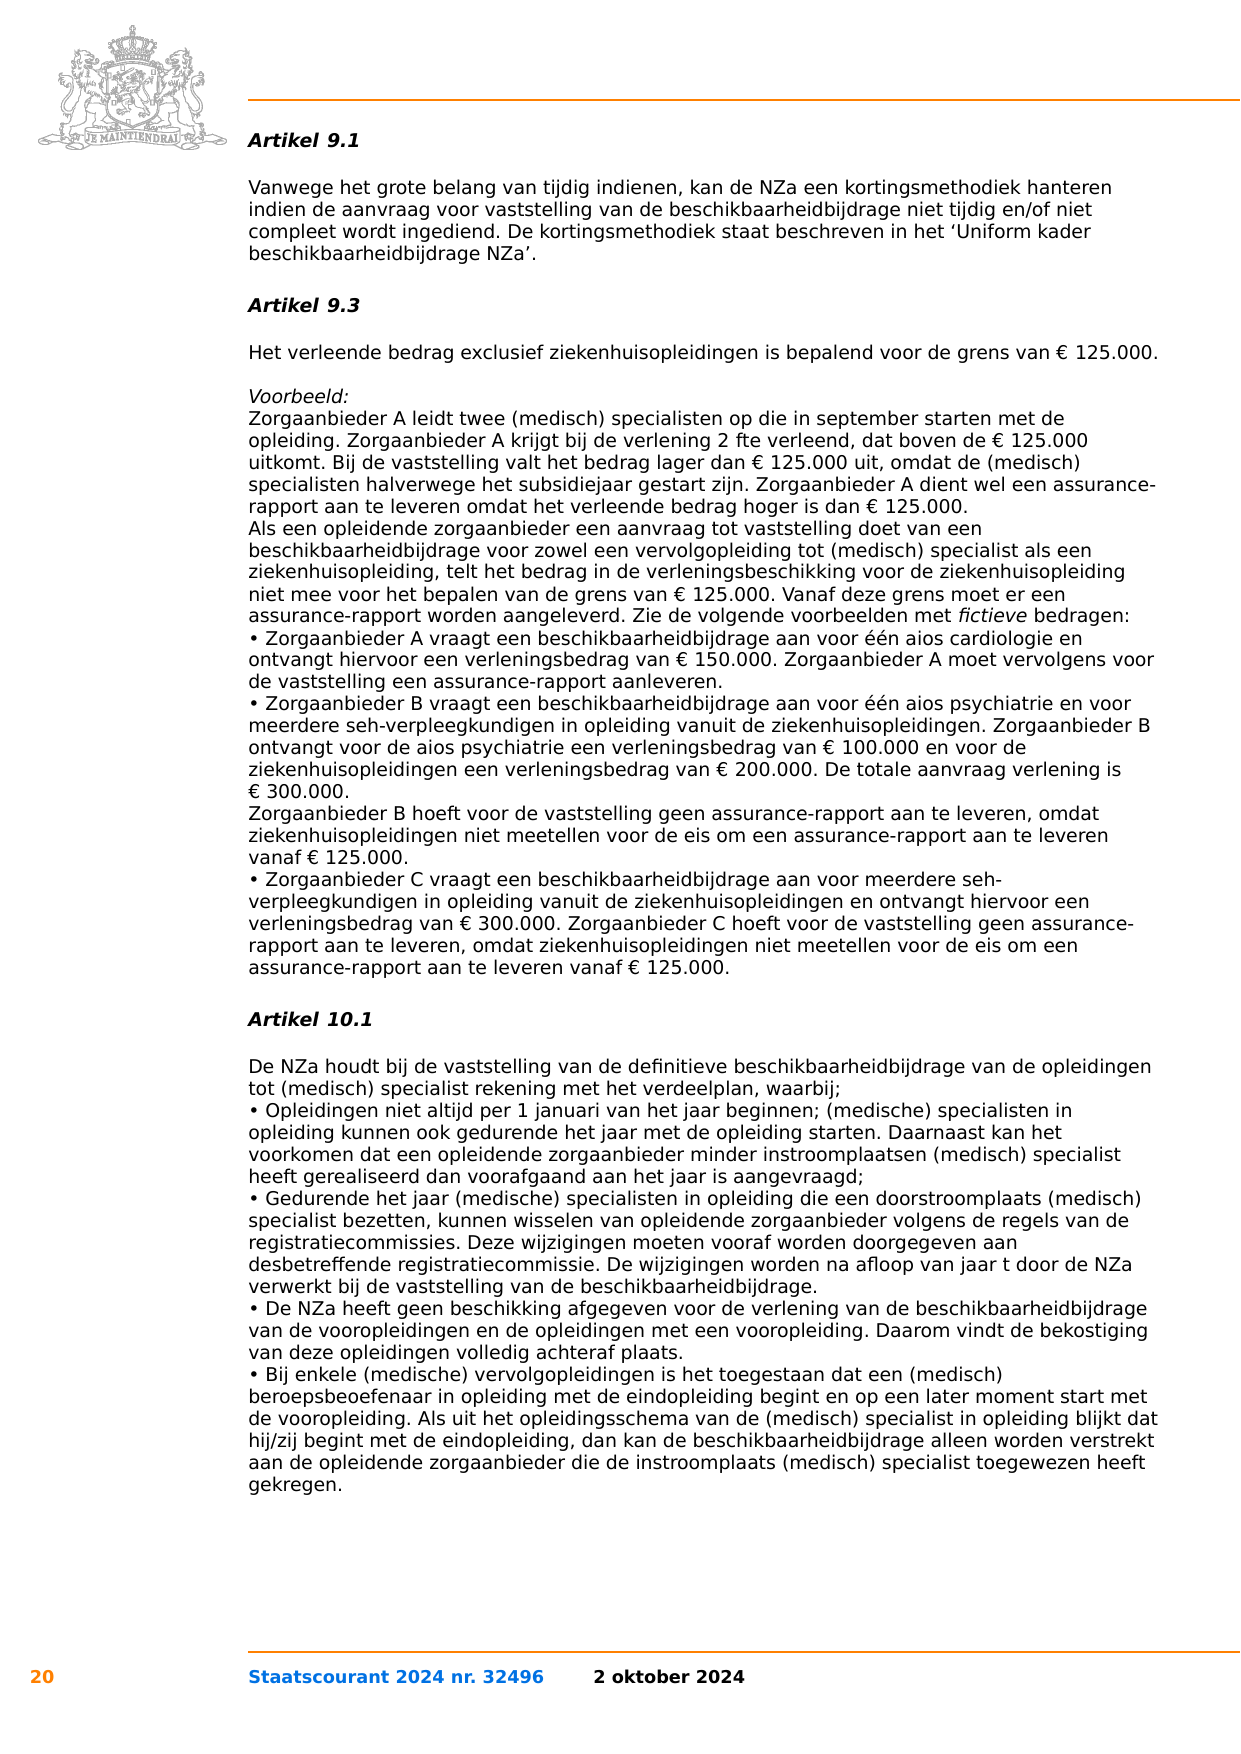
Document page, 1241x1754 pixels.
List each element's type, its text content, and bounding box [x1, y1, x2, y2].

text • Opleidingen niet altijd per 1 januari van het jaar beginnen; (medische) specialisten in opleiding kunnen ook gedurende het jaar met de opleiding starten. Daarnaast kan het voorkomen dat een opleidende zorgaanbieder minder instroomplaatsen (medisch) specialist heeft gerealiseerd dan voorafgaand aan het jaar is aangevraagd; [248, 1100, 1163, 1188]
text Voorbeeld: [248, 386, 1163, 408]
text • Bij enkele (medische) vervolgopleidingen is het toegestaan dat een (medisch) beroepsbeoefenaar in opleiding met de eindopleiding begint en op een later moment start met de vooropleiding. Als uit het opleidingsschema van de (medisch) specialist in opleiding blijkt dat hij/zij begint met de eindopleiding, dan kan de beschikbaarheidbijdrage alleen worden verstrekt aan de opleidende zorgaanbieder die de instroomplaats (medisch) specialist toegewezen heeft gekregen. [248, 1364, 1163, 1496]
text Het verleende bedrag exclusief ziekenhuisopleidingen is bepalend voor de grens van € 125.000. [248, 342, 1163, 364]
text Zorgaanbieder B hoeft voor de vaststelling geen assurance-rapport aan te leveren, omdat ziekenhuisopleidingen niet meetellen voor de eis om een assurance-rapport aan te leveren vanaf € 125.000. [248, 803, 1163, 869]
text • Zorgaanbieder B vraagt een beschikbaarheidbijdrage aan voor één aios psychiatrie en voor meerdere seh-verpleegkundigen in opleiding vanuit de ziekenhuisopleidingen. Zorgaanbieder B ontvangt voor de aios psychiatrie een verleningsbedrag van € 100.000 en voor de ziekenhuisopleidingen een verleningsbedrag van € 200.000. De totale aanvraag verlening is € 300.000. [248, 693, 1163, 803]
text Vanwege het grote belang van tijdig indienen, kan de NZa een kortingsmethodiek hanteren indien de aanvraag voor vaststelling van de beschikbaarheidbijdrage niet tijdig en/of niet compleet wordt ingediend. De kortingsmethodiek staat beschreven in het ‘Uniform kader beschikbaarheidbijdrage NZa’. [248, 177, 1163, 265]
text Zorgaanbieder A leidt twee (medisch) specialisten op die in september starten met de opleiding. Zorgaanbieder A krijgt bij de verlening 2 fte verleend, dat boven de € 125.000 uitkomt. Bij de vaststelling valt het bedrag lager dan € 125.000 uit, omdat de (medisch) specialisten halverwege het subsidiejaar gestart zijn. Zorgaanbieder A dient wel een assurance-rapport aan te leveren omdat het verleende bedrag hoger is dan € 125.000. [248, 408, 1163, 517]
subtitle Artikel 9.1 [248, 130, 1163, 152]
text • Zorgaanbieder C vraagt een beschikbaarheidbijdrage aan voor meerdere seh-verpleegkundigen in opleiding vanuit de ziekenhuisopleidingen en ontvangt hiervoor een verleningsbedrag van € 300.000. Zorgaanbieder C hoeft voor de vaststelling geen assurance-rapport aan te leveren, omdat ziekenhuisopleidingen niet meetellen voor de eis om een assurance-rapport aan te leveren vanaf € 125.000. [248, 869, 1163, 979]
subtitle Artikel 9.3 [248, 295, 1163, 317]
text • De NZa heeft geen beschikking afgegeven voor de verlening van de beschikbaarheidbijdrage van de vooropleidingen en de opleidingen met een vooropleiding. Daarom vindt de bekostiging van deze opleidingen volledig achteraf plaats. [248, 1298, 1163, 1364]
text De NZa houdt bij de vaststelling van de definitieve beschikbaarheidbijdrage van de opleidingen tot (medisch) specialist rekening met het verdeelplan, waarbij; [248, 1056, 1163, 1100]
text Als een opleidende zorgaanbieder een aanvraag tot vaststelling doet van een beschikbaarheidbijdrage voor zowel een vervolgopleiding tot (medisch) specialist als een ziekenhuisopleiding, telt het bedrag in de verleningsbeschikking voor de ziekenhuisopleiding niet mee voor het bepalen van de grens van € 125.000. Vanaf deze grens moet er een assurance-rapport worden aangeleverd. Zie de volgende voorbeelden met fictieve bedragen: [248, 517, 1163, 627]
text • Zorgaanbieder A vraagt een beschikbaarheidbijdrage aan voor één aios cardiologie en ontvangt hiervoor een verleningsbedrag van € 150.000. Zorgaanbieder A moet vervolgens voor de vaststelling een assurance-rapport aanleveren. [248, 627, 1163, 693]
picture [38, 25, 227, 150]
text • Gedurende het jaar (medische) specialisten in opleiding die een doorstroomplaats (medisch) specialist bezetten, kunnen wisselen van opleidende zorgaanbieder volgens de regels van de registratiecommissies. Deze wijzigingen moeten vooraf worden doorgegeven aan desbetreffende registratiecommissie. De wijzigingen worden na afloop van jaar t door de NZa verwerkt bij de vaststelling van de beschikbaarheidbijdrage. [248, 1188, 1163, 1298]
subtitle Artikel 10.1 [248, 1009, 1163, 1031]
